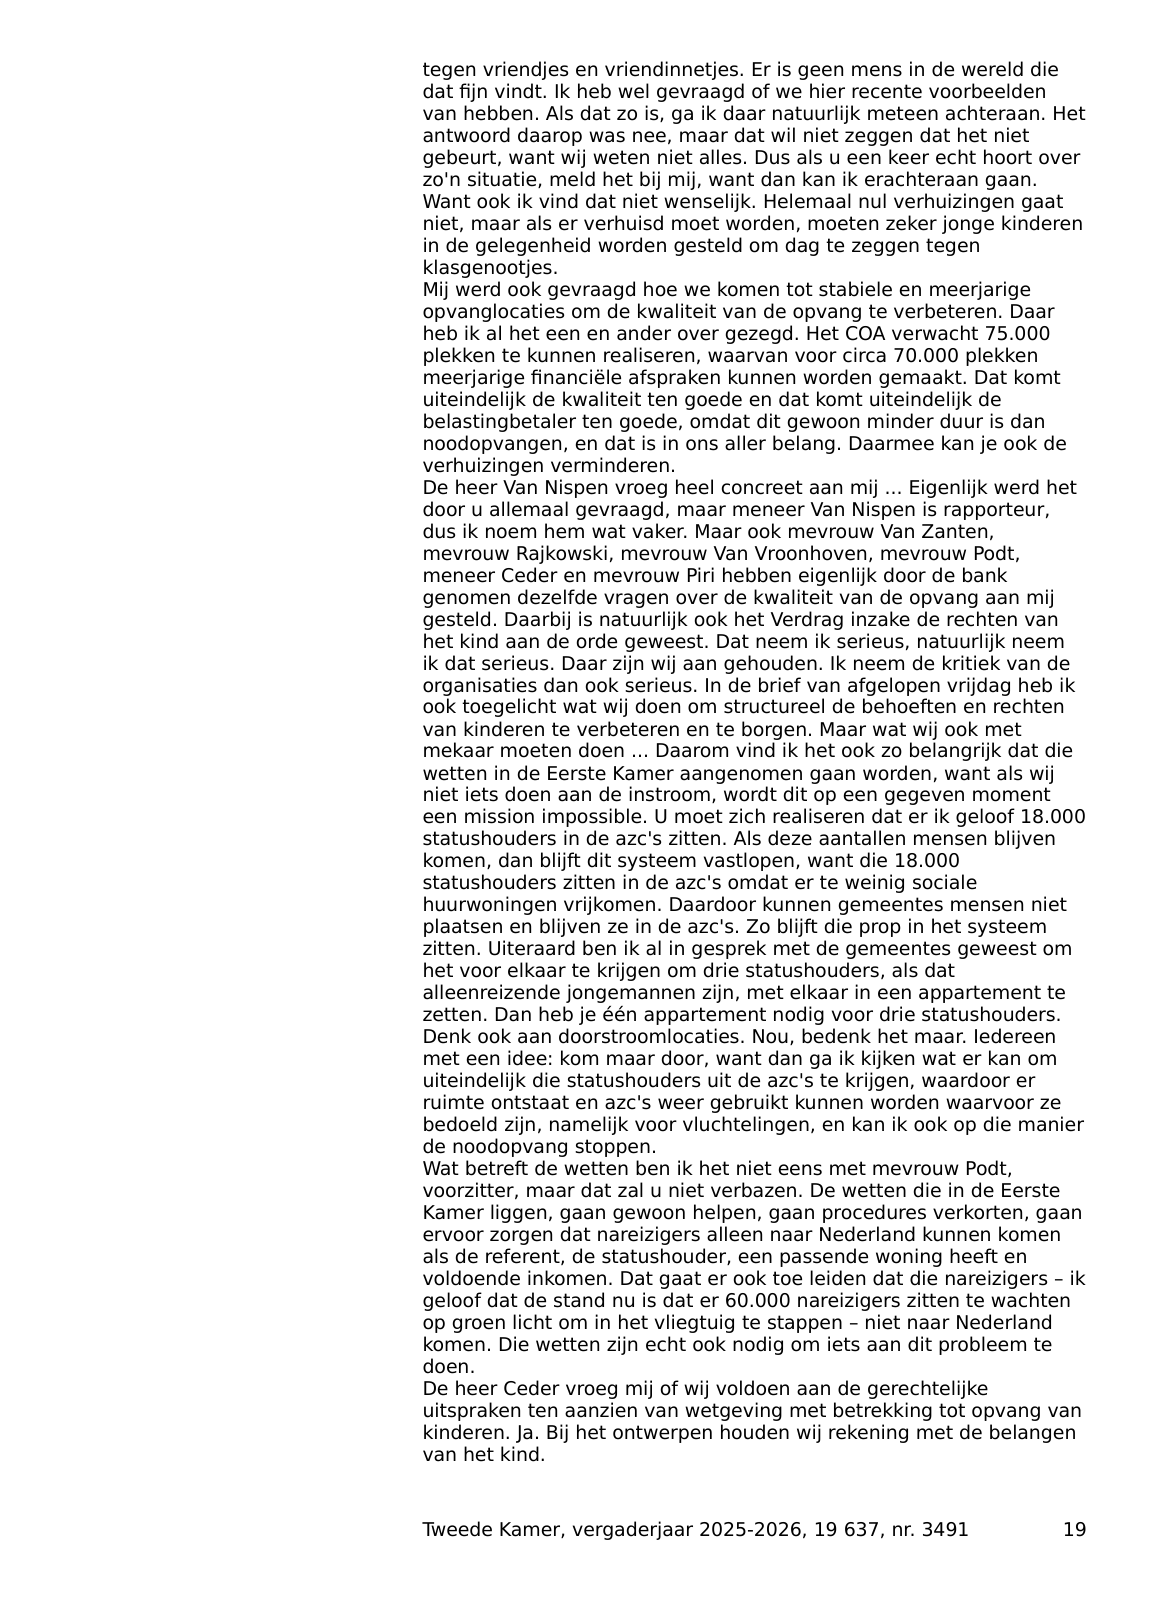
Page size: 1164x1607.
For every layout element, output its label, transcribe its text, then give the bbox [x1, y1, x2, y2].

text Wat betreft de wetten ben ik het niet eens met mevrouw Podt, voorzitter, maar dat zal u niet verbazen. De wetten die in de Eerste Kamer liggen, gaan gewoon helpen, gaan procedures verkorten, gaan ervoor zorgen dat nareizigers alleen naar Nederland kunnen komen als de referent, de statushouder, een passende woning heeft en voldoende inkomen. Dat gaat er ook toe leiden dat die nareizigers – ik geloof dat de stand nu is dat er 60.000 nareizigers zitten te wachten op groen licht om in het vliegtuig te stappen – niet naar Nederland komen. Die wetten zijn echt ook nodig om iets aan dit probleem te doen. [422, 1158, 1087, 1378]
text De heer Van Nispen vroeg heel concreet aan mij ... Eigenlijk werd het door u allemaal gevraagd, maar meneer Van Nispen is rapporteur, dus ik noem hem wat vaker. Maar ook mevrouw Van Zanten, mevrouw Rajkowski, mevrouw Van Vroonhoven, mevrouw Podt, meneer Ceder en mevrouw Piri hebben eigenlijk door de bank genomen dezelfde vragen over de kwaliteit van de opvang aan mij gesteld. Daarbij is natuurlijk ook het Verdrag inzake de rechten van het kind aan de orde geweest. Dat neem ik serieus, natuurlijk neem ik dat serieus. Daar zijn wij aan gehouden. Ik neem de kritiek van de organisaties dan ook serieus. In de brief van afgelopen vrijdag heb ik ook toegelicht wat wij doen om structureel de behoeften en rechten van kinderen te verbeteren en te borgen. Maar wat wij ook met mekaar moeten doen ... Daarom vind ik het ook zo belangrijk dat die wetten in de Eerste Kamer aangenomen gaan worden, want als wij niet iets doen aan de instroom, wordt dit op een gegeven moment een mission impossible. U moet zich realiseren dat er ik geloof 18.000 statushouders in de azc's zitten. Als deze aantallen mensen blijven komen, dan blijft dit systeem vastlopen, want die 18.000 statushouders zitten in de azc's omdat er te weinig sociale huurwoningen vrijkomen. Daardoor kunnen gemeentes mensen niet plaatsen en blijven ze in de azc's. Zo blijft die prop in het systeem zitten. Uiteraard ben ik al in gesprek met de gemeentes geweest om het voor elkaar te krijgen om drie statushouders, als dat alleenreizende jongemannen zijn, met elkaar in een appartement te zetten. Dan heb je één appartement nodig voor drie statushouders. Denk ook aan doorstroomlocaties. Nou, bedenk het maar. Iedereen met een idee: kom maar door, want dan ga ik kijken wat er kan om uiteindelijk die statushouders uit de azc's te krijgen, waardoor er ruimte ontstaat en azc's weer gebruikt kunnen worden waarvoor ze bedoeld zijn, namelijk voor vluchtelingen, en kan ik ook op die manier de noodopvang stoppen. [422, 477, 1087, 1158]
text De heer Ceder vroeg mij of wij voldoen aan de gerechtelijke uitspraken ten aanzien van wetgeving met betrekking tot opvang van kinderen. Ja. Bij het ontwerpen houden wij rekening met de belangen van het kind. [422, 1378, 1087, 1466]
text Mij werd ook gevraagd hoe we komen tot stabiele en meerjarige opvanglocaties om de kwaliteit van de opvang te verbeteren. Daar heb ik al het een en ander over gezegd. Het COA verwacht 75.000 plekken te kunnen realiseren, waarvan voor circa 70.000 plekken meerjarige financiële afspraken kunnen worden gemaakt. Dat komt uiteindelijk de kwaliteit ten goede en dat komt uiteindelijk de belastingbetaler ten goede, omdat dit gewoon minder duur is dan noodopvangen, en dat is in ons aller belang. Daarmee kan je ook de verhuizingen verminderen. [422, 279, 1087, 477]
text tegen vriendjes en vriendinnetjes. Er is geen mens in de wereld die dat fijn vindt. Ik heb wel gevraagd of we hier recente voorbeelden van hebben. Als dat zo is, ga ik daar natuurlijk meteen achteraan. Het antwoord daarop was nee, maar dat wil niet zeggen dat het niet gebeurt, want wij weten niet alles. Dus als u een keer echt hoort over zo'n situatie, meld het bij mij, want dan kan ik erachteraan gaan. Want ook ik vind dat niet wenselijk. Helemaal nul verhuizingen gaat niet, maar als er verhuisd moet worden, moeten zeker jonge kinderen in de gelegenheid worden gesteld om dag te zeggen tegen klasgenootjes. [422, 59, 1087, 279]
